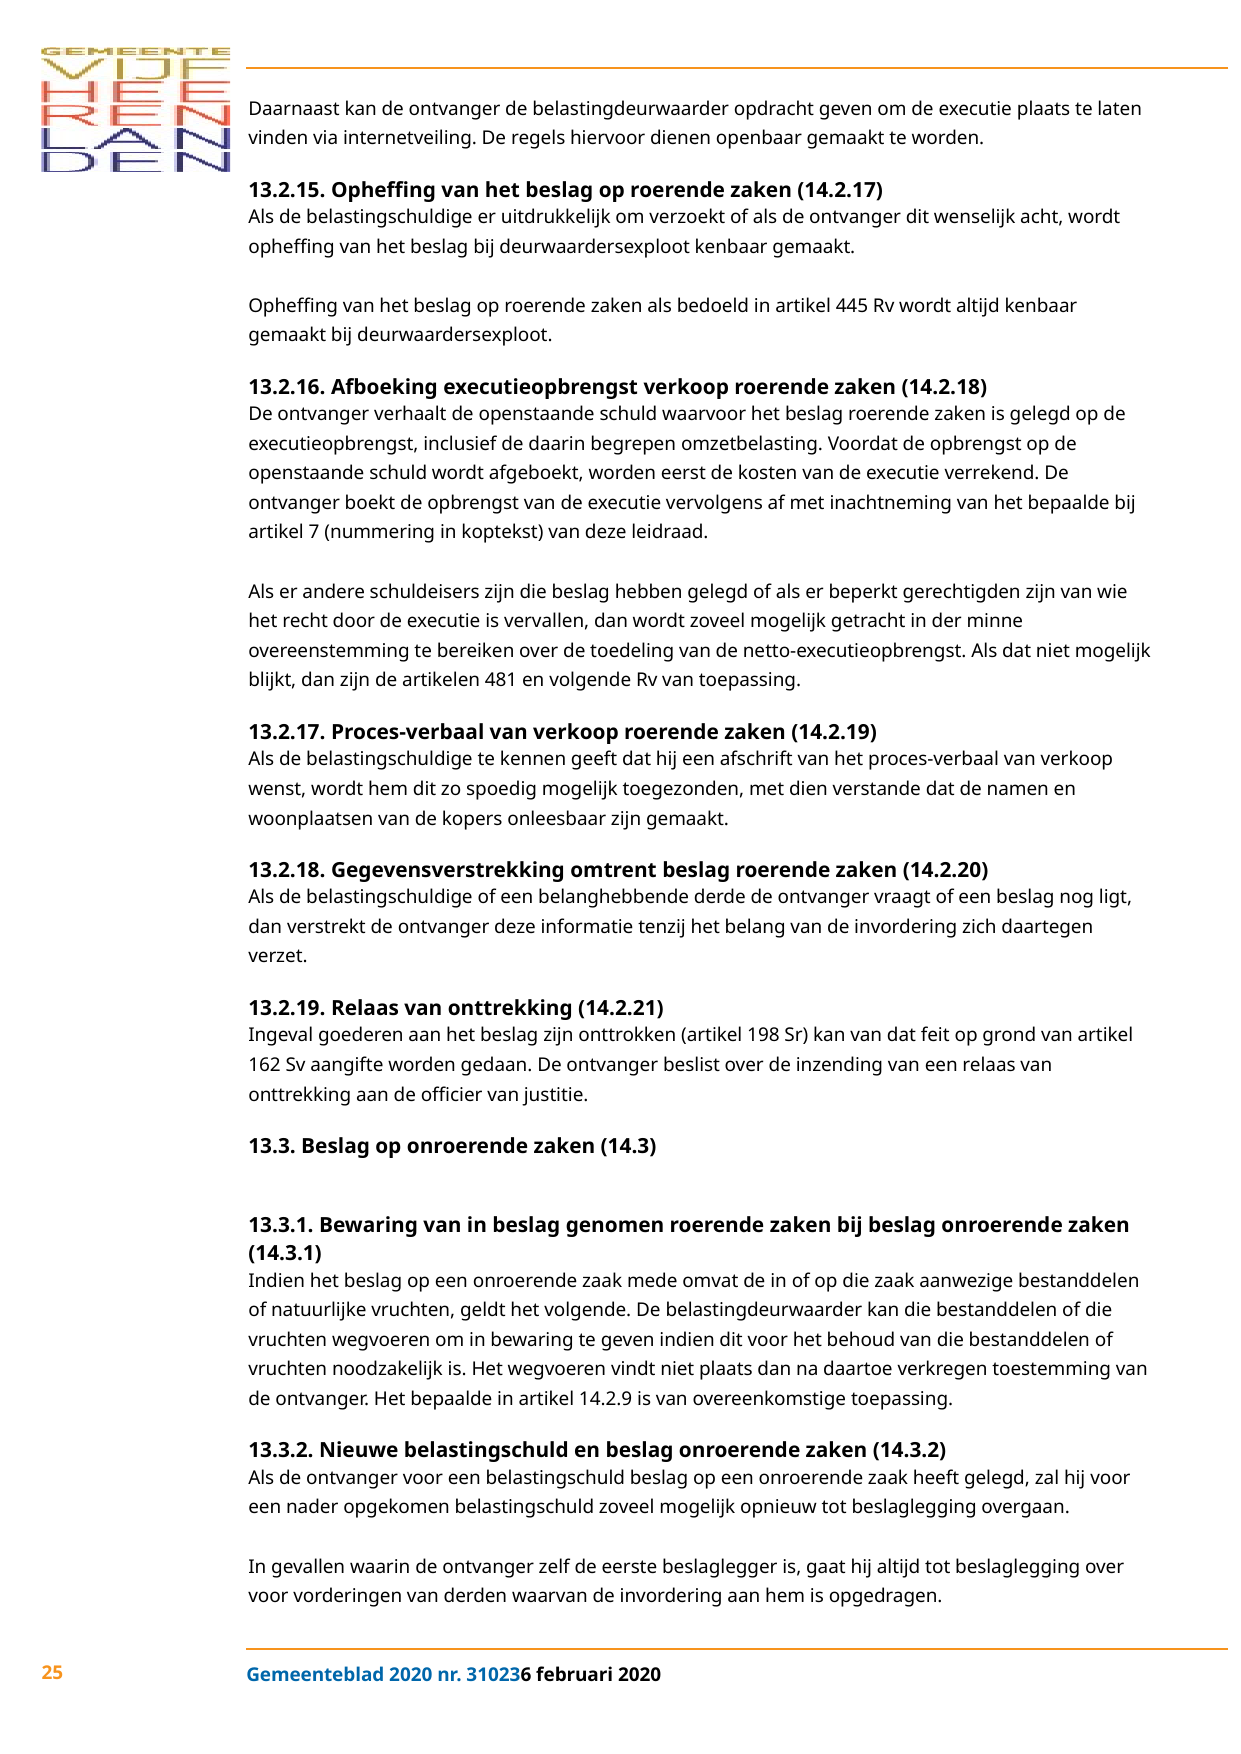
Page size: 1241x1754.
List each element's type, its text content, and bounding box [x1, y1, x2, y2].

text De ontvanger verhaalt de openstaande schuld waarvoor het beslag roerende zaken is gelegd op de executieopbrengst, inclusief de daarin begrepen omzetbelasting. Voordat de opbrengst op de openstaande schuld wordt afgeboekt, worden eerst de kosten van de executie verrekend. De ontvanger boekt de opbrengst van de executie vervolgens af met inachtneming van het bepaalde bij artikel 7 (nummering in koptekst) van deze leidraad. [248, 400, 1152, 544]
text 13.2.15. Opheffing van het beslag op roerende zaken (14.2.17) [248, 175, 1152, 203]
text Als de ontvanger voor een belastingschuld beslag op een onroerende zaak heeft gelegd, zal hij voor een nader opgekomen belastingschuld zoveel mogelijk opnieuw tot beslaglegging overgaan. [248, 1464, 1152, 1519]
text 13.2.19. Relaas van onttrekking (14.2.21) [248, 993, 1152, 1022]
text Daarnaast kan de ontvanger de belastingdeurwaarder opdracht geven om de executie plaats te laten vinden via internetveiling. De regels hiervoor dienen openbaar gemaakt te worden. [248, 95, 1152, 150]
text Opheffing van het beslag op roerende zaken als bedoeld in artikel 445 Rv wordt altijd kenbaar gemaakt bij deurwaardersexploot. [248, 292, 1152, 347]
picture [41, 47, 231, 172]
text Indien het beslag op een onroerende zaak mede omvat de in of op die zaak aanwezige bestanddelen of natuurlijke vruchten, geldt het volgende. De belastingdeurwaarder kan die bestanddelen of die vruchten wegvoeren om in bewaring te geven indien dit voor het behoud van die bestanddelen of vruchten noodzakelijk is. Het wegvoeren vindt niet plaats dan na daartoe verkregen toestemming van de ontvanger. Het bepaalde in artikel 14.2.9 is van overeenkomstige toepassing. [248, 1267, 1152, 1411]
text Als de belastingschuldige te kennen geeft dat hij een afschrift van het proces-verbaal van verkoop wenst, wordt hem dit zo spoedig mogelijk toegezonden, met dien verstande dat de namen en woonplaatsen van de kopers onleesbaar zijn gemaakt. [248, 746, 1152, 830]
text 13.3.2. Nieuwe belastingschuld en beslag onroerende zaken (14.3.2) [248, 1436, 1152, 1464]
text 13.2.18. Gegevensverstrekking omtrent beslag roerende zaken (14.2.20) [248, 855, 1152, 883]
text 13.2.17. Proces-verbaal van verkoop roerende zaken (14.2.19) [248, 717, 1152, 746]
text Als de belastingschuldige er uitdrukkelijk om verzoekt of als de ontvanger dit wenselijk acht, wordt opheffing van het beslag bij deurwaardersexploot kenbaar gemaakt. [248, 203, 1152, 258]
text Als er andere schuldeisers zijn die beslag hebben gelegd of als er beperkt gerechtigden zijn van wie het recht door de executie is vervallen, dan wordt zoveel mogelijk getracht in der minne overeenstemming te bereiken over de toedeling van de netto-executieopbrengst. Als dat niet mogelijk blijkt, dan zijn de artikelen 481 en volgende Rv van toepassing. [248, 578, 1152, 692]
text 13.3. Beslag op onroerende zaken (14.3) [248, 1131, 1152, 1159]
text Ingeval goederen aan het beslag zijn onttrokken (artikel 198 Sr) kan van dat feit op grond van artikel 162 Sv aangifte worden gedaan. De ontvanger beslist over de inzending van een relaas van onttrekking aan de officier van justitie. [248, 1022, 1152, 1106]
text In gevallen waarin de ontvanger zelf de eerste beslaglegger is, gaat hij altijd tot beslaglegging over voor vorderingen van derden waarvan de invordering aan hem is opgedragen. [248, 1553, 1152, 1608]
text 13.2.16. Afboeking executieopbrengst verkoop roerende zaken (14.2.18) [248, 372, 1152, 400]
text Als de belastingschuldige of een belanghebbende derde de ontvanger vraagt of een beslag nog ligt, dan verstrekt de ontvanger deze informatie tenzij het belang van de invordering zich daartegen verzet. [248, 883, 1152, 968]
text 13.3.1. Bewaring van in beslag genomen roerende zaken bij beslag onroerende zaken (14.3.1) [248, 1210, 1152, 1267]
